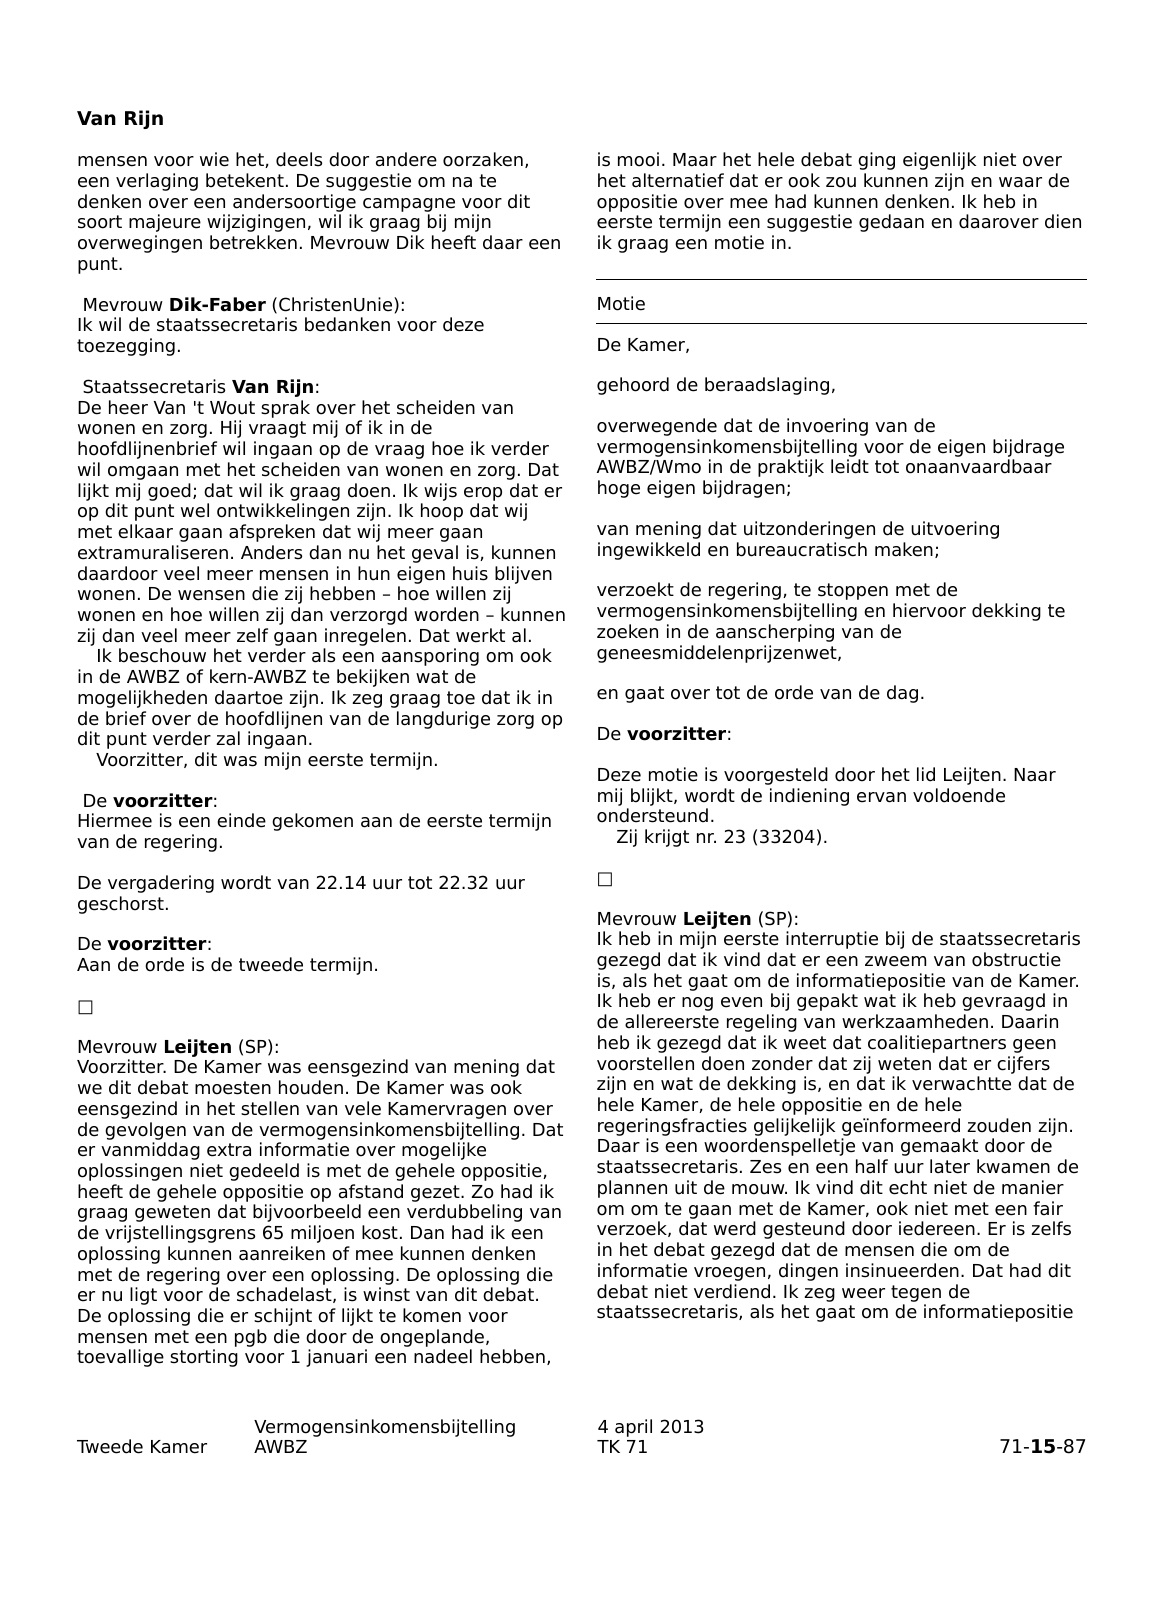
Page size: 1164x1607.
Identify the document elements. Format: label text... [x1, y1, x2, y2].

text Aan de orde is de tweede termijn. [77, 955, 567, 976]
text Voorzitter, dit was mijn eerste termijn. [77, 750, 567, 771]
text De Kamer, [596, 334, 1087, 355]
text Staatssecretaris Van Rijn: [77, 377, 567, 397]
text De voorzitter: [77, 934, 567, 955]
text □ [77, 996, 567, 1016]
text De voorzitter: [596, 724, 1087, 745]
text De vergadering wordt van 22.14 uur tot 22.32 uur geschorst. [77, 873, 567, 914]
text Ik heb in mijn eerste interruptie bij de staatssecretaris gezegd dat ik vind dat er een zweem van obstructie is, als het gaat om de informatiepositie van de Kamer. Ik heb er nog even bij gepakt wat ik heb gevraagd in de allereerste regeling van werkzaamheden. Daarin heb ik gezegd dat ik weet dat coalitiepartners geen voorstellen doen zonder dat zij weten dat er cijfers zijn en wat de dekking is, en dat ik verwachtte dat de hele Kamer, de hele oppositie en de hele regeringsfracties gelijkelijk geïnformeerd zouden zijn. Daar is een woordenspelletje van gemaakt door de staatssecretaris. Zes en een half uur later kwamen de plannen uit de mouw. Ik vind dit echt niet de manier om om te gaan met de Kamer, ook niet met een fair verzoek, dat werd gesteund door iedereen. Er is zelfs in het debat gezegd dat de mensen die om de informatie vroegen, dingen insinueerden. Dat had dit debat niet verdiend. Ik zeg weer tegen de staatssecretaris, als het gaat om de informatiepositie [596, 929, 1087, 1323]
text □ [596, 868, 1087, 888]
text overwegende dat de invoering van de vermogensinkomensbijtelling voor de eigen bijdrage AWBZ/Wmo in de praktijk leidt tot onaanvaardbaar hoge eigen bijdragen; [596, 416, 1087, 499]
text Voorzitter. De Kamer was eensgezind van mening dat we dit debat moesten houden. De Kamer was ook eensgezind in het stellen van vele Kamervragen over de gevolgen van de vermogensinkomensbijtelling. Dat er vanmiddag extra informatie over mogelijke oplossingen niet gedeeld is met de gehele oppositie, heeft de gehele oppositie op afstand gezet. Zo had ik graag geweten dat bijvoorbeeld een verdubbeling van de vrijstellingsgrens 65 miljoen kost. Dan had ik een oplossing kunnen aanreiken of mee kunnen denken met de regering over een oplossing. De oplossing die er nu ligt voor de schadelast, is winst van dit debat. De oplossing die er schijnt of lijkt te komen voor mensen met een pgb die door de ongeplande, toevallige storting voor 1 januari een nadeel hebben, [77, 1057, 567, 1368]
text Mevrouw Leijten (SP): [77, 1036, 567, 1057]
text Motie [596, 294, 1087, 314]
text is mooi. Maar het hele debat ging eigenlijk niet over het alternatief dat er ook zou kunnen zijn en waar de oppositie over mee had kunnen denken. Ik heb in eerste termijn een suggestie gedaan en daarover dien ik graag een motie in. [596, 150, 1087, 254]
text gehoord de beraadslaging, [596, 375, 1087, 396]
text Deze motie is voorgesteld door het lid Leijten. Naar mij blijkt, wordt de indiening ervan voldoende ondersteund. [596, 765, 1087, 827]
text Mevrouw Dik-Faber (ChristenUnie): [77, 294, 567, 315]
text Hiermee is een einde gekomen aan de eerste termijn van de regering. [77, 811, 567, 853]
text mensen voor wie het, deels door andere oorzaken, een verlaging betekent. De suggestie om na te denken over een andersoortige campagne voor dit soort majeure wijzigingen, wil ik graag bij mijn overwegingen betrekken. Mevrouw Dik heeft daar een punt. [77, 150, 567, 274]
text Mevrouw Leijten (SP): [596, 908, 1087, 929]
text De heer Van 't Wout sprak over het scheiden van wonen en zorg. Hij vraagt mij of ik in de hoofdlijnenbrief wil ingaan op de vraag hoe ik verder wil omgaan met het scheiden van wonen en zorg. Dat lijkt mij goed; dat wil ik graag doen. Ik wijs erop dat er op dit punt wel ontwikkelingen zijn. Ik hoop dat wij met elkaar gaan afspreken dat wij meer gaan extramuraliseren. Anders dan nu het geval is, kunnen daardoor veel meer mensen in hun eigen huis blijven wonen. De wensen die zij hebben – hoe willen zij wonen en hoe willen zij dan verzorgd worden – kunnen zij dan veel meer zelf gaan inregelen. Dat werkt al. [77, 397, 567, 646]
text en gaat over tot de orde van de dag. [596, 683, 1087, 704]
text van mening dat uitzonderingen de uitvoering ingewikkeld en bureaucratisch maken; [596, 519, 1087, 560]
text De voorzitter: [77, 791, 567, 811]
text verzoekt de regering, te stoppen met de vermogensinkomensbijtelling en hiervoor dekking te zoeken in de aanscherping van de geneesmiddelenprijzenwet, [596, 580, 1087, 663]
text Ik beschouw het verder als een aansporing om ook in de AWBZ of kern-AWBZ te bekijken wat de mogelijkheden daartoe zijn. Ik zeg graag toe dat ik in de brief over de hoofdlijnen van de langdurige zorg op dit punt verder zal ingaan. [77, 646, 567, 750]
text Zij krijgt nr. 23 (33204). [596, 827, 1087, 848]
text Ik wil de staatssecretaris bedanken voor deze toezegging. [77, 315, 567, 357]
